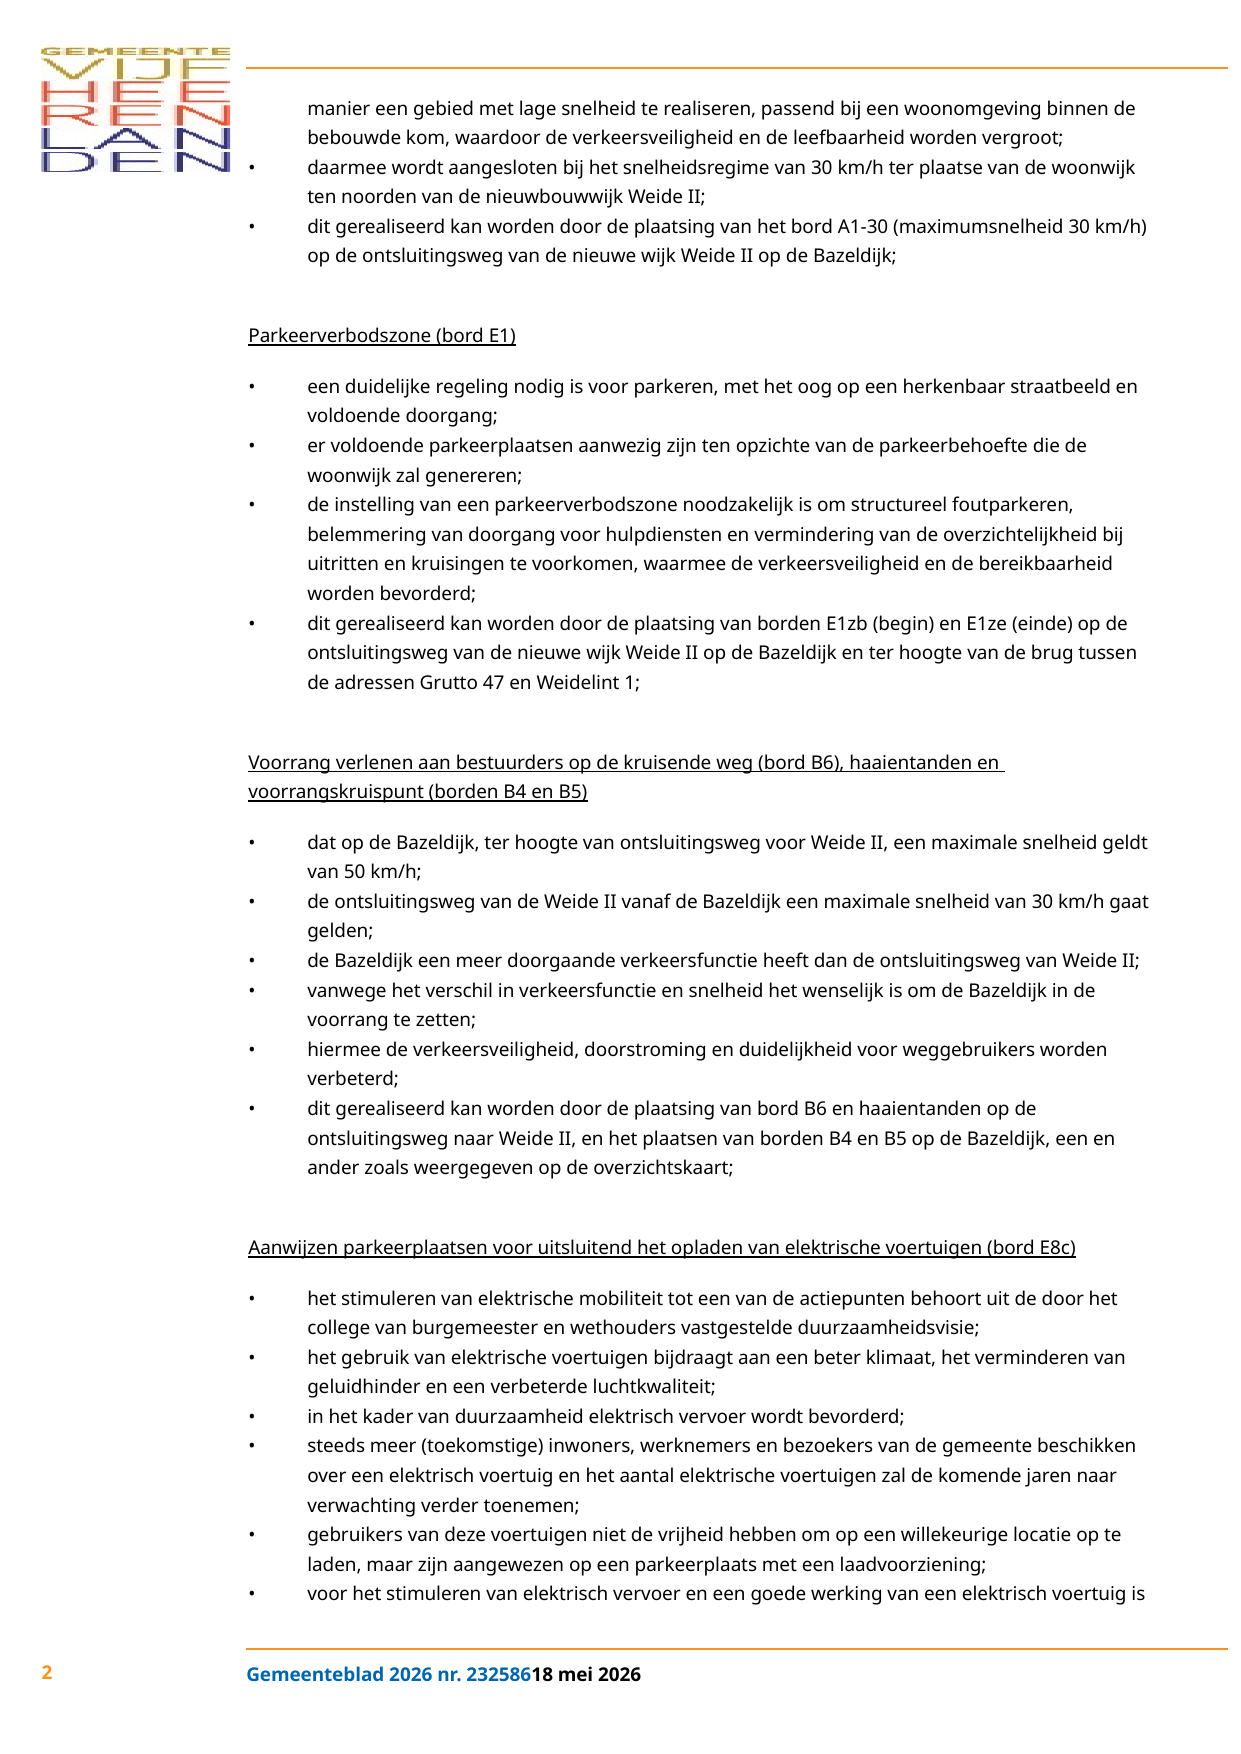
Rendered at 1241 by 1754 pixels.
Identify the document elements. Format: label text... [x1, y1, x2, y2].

list de instelling van een parkeerverbodszone noodzakelijk is om structureel foutparkeren, belemmering van doorgang voor hulpdiensten en vermindering van de overzichtelijkheid bij uitritten en kruisingen te voorkomen, waarmee de verkeersveiligheid en de bereikbaarheid worden bevorderd; [248, 491, 1152, 606]
list voor het stimuleren van elektrisch vervoer en een goede werking van een elektrisch voertuig is [248, 1581, 1152, 1606]
text Parkeerverbodszone (bord E1) [248, 323, 1152, 348]
list steeds meer (toekomstige) inwoners, werknemers en bezoekers van de gemeente beschikken over een elektrisch voertuig en het aantal elektrische voertuigen zal de komende jaren naar verwachting verder toenemen; [248, 1433, 1152, 1518]
list dit gerealiseerd kan worden door de plaatsing van het bord A1-30 (maximumsnelheid 30 km/h) op de ontsluitingsweg van de nieuwe wijk Weide II op de Bazeldijk; [248, 213, 1152, 268]
list het stimuleren van elektrische mobiliteit tot een van de actiepunten behoort uit de door het college van burgemeester en wethouders vastgestelde duurzaamheidsvisie; [248, 1285, 1152, 1340]
list gebruikers van deze voertuigen niet de vrijheid hebben om op een willekeurige locatie op te laden, maar zijn aangewezen op een parkeerplaats met een laadvoorziening; [248, 1521, 1152, 1577]
text Voorrang verlenen aan bestuurders op de kruisende weg (bord B6), haaientanden en voorrangskruispunt (borden B4 en B5) [248, 749, 1152, 804]
list in het kader van duurzaamheid elektrisch vervoer wordt bevorderd; [248, 1403, 1152, 1429]
list het gebruik van elektrische voertuigen bijdraagt aan een beter klimaat, het verminderen van geluidhinder en een verbeterde luchtkwaliteit; [248, 1344, 1152, 1399]
list de ontsluitingsweg van de Weide II vanaf de Bazeldijk een maximale snelheid van 30 km/h gaat gelden; [248, 888, 1152, 943]
list dat op de Bazeldijk, ter hoogte van ontsluitingsweg voor Weide II, een maximale snelheid geldt van 50 km/h; [248, 829, 1152, 884]
list manier een gebied met lage snelheid te realiseren, passend bij een woonomgeving binnen de bebouwde kom, waardoor de verkeersveiligheid en de leefbaarheid worden vergroot; [248, 95, 1152, 150]
list er voldoende parkeerplaatsen aanwezig zijn ten opzichte van de parkeerbehoefte die de woonwijk zal genereren; [248, 432, 1152, 488]
list daarmee wordt aangesloten bij het snelheidsregime van 30 km/h ter plaatse van de woonwijk ten noorden van de nieuwbouwwijk Weide II; [248, 154, 1152, 209]
list dit gerealiseerd kan worden door de plaatsing van bord B6 en haaientanden op de ontsluitingsweg naar Weide II, en het plaatsen van borden B4 en B5 op de Bazeldijk, een en ander zoals weergegeven op de overzichtskaart; [248, 1095, 1152, 1180]
list de Bazeldijk een meer doorgaande verkeersfunctie heeft dan de ontsluitingsweg van Weide II; [248, 947, 1152, 973]
list vanwege het verschil in verkeersfunctie en snelheid het wenselijk is om de Bazeldijk in de voorrang te zetten; [248, 977, 1152, 1032]
list dit gerealiseerd kan worden door de plaatsing van borden E1zb (begin) en E1ze (einde) op de ontsluitingsweg van de nieuwe wijk Weide II op de Bazeldijk en ter hoogte van de brug tussen de adressen Grutto 47 en Weidelint 1; [248, 610, 1152, 695]
picture [41, 47, 231, 172]
text Aanwijzen parkeerplaatsen voor uitsluitend het opladen van elektrische voertuigen (bord E8c) [248, 1234, 1152, 1260]
list hiermee de verkeersveiligheid, doorstroming en duidelijkheid voor weggebruikers worden verbeterd; [248, 1036, 1152, 1091]
list een duidelijke regeling nodig is voor parkeren, met het oog op een herkenbaar straatbeeld en voldoende doorgang; [248, 373, 1152, 428]
